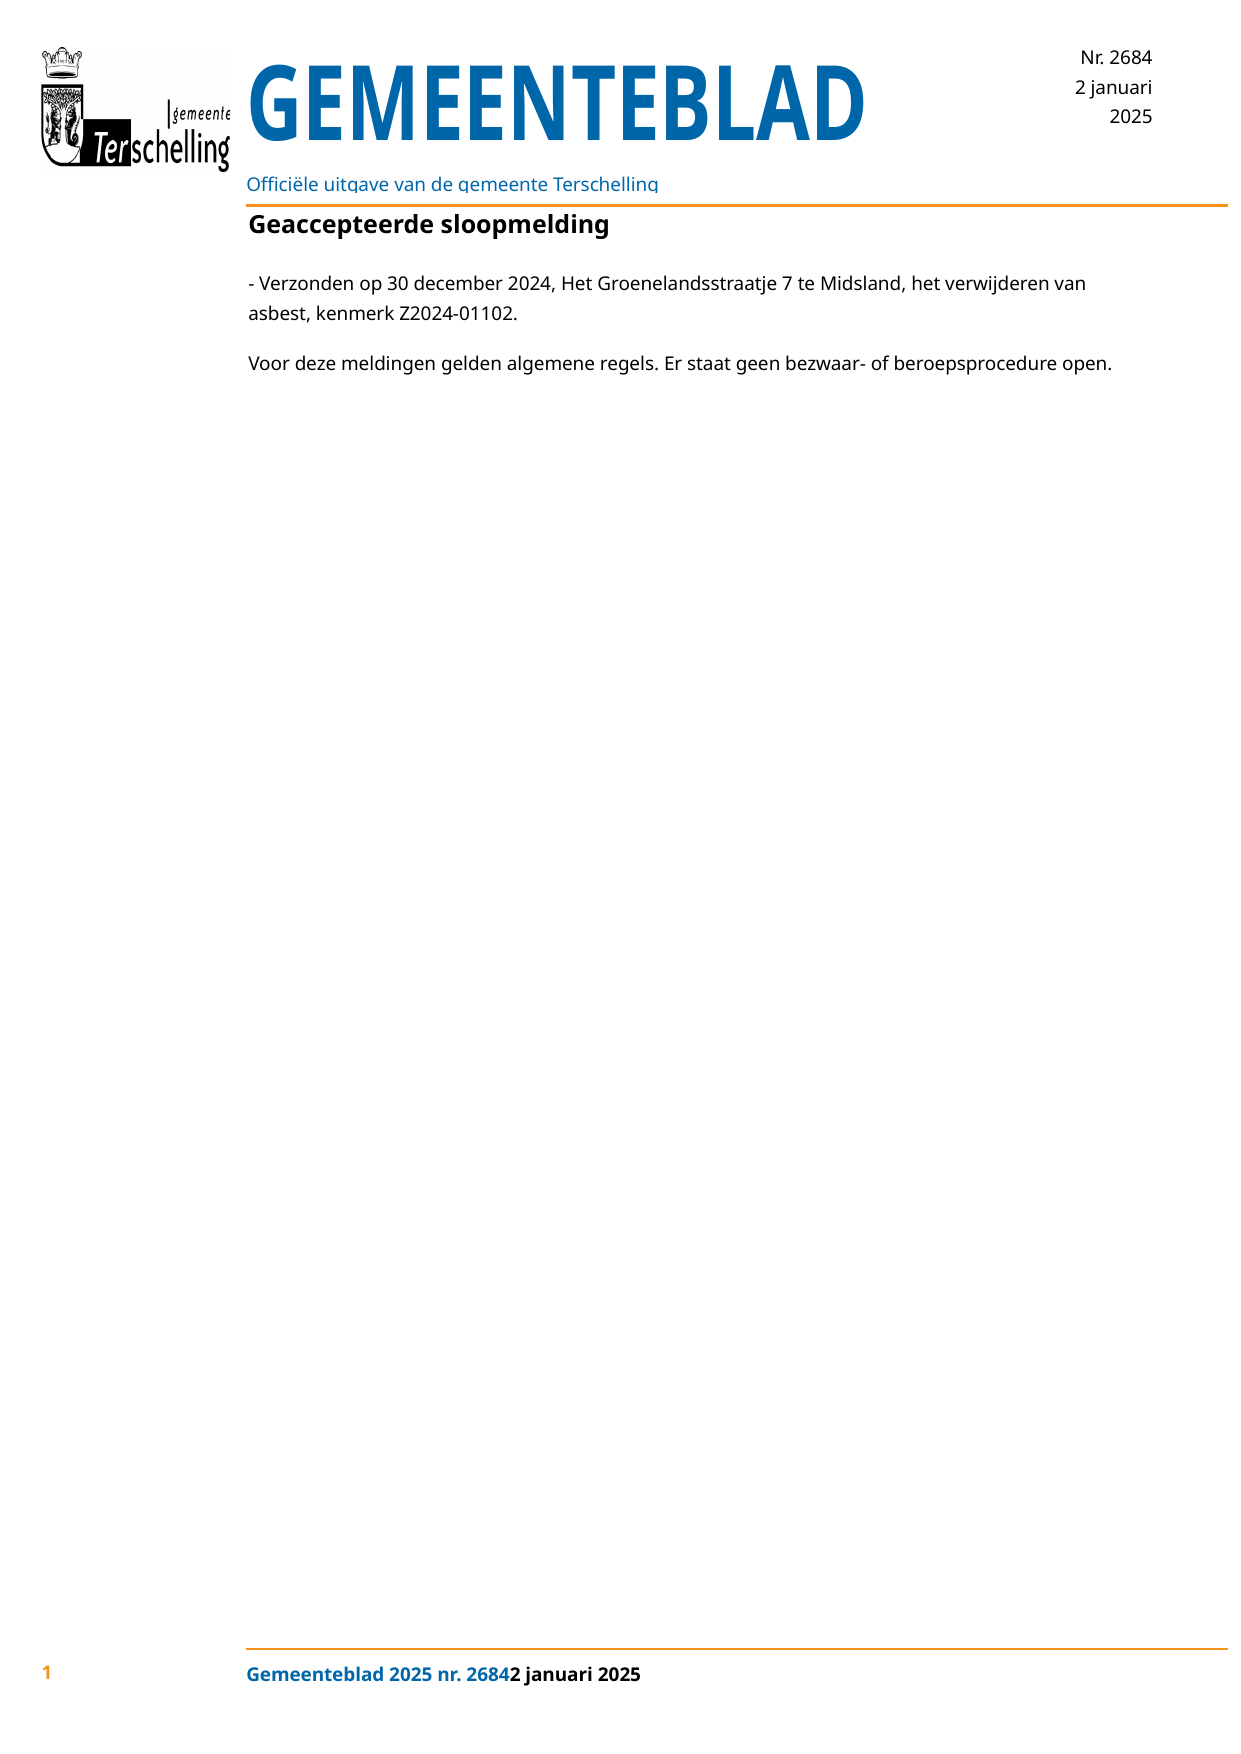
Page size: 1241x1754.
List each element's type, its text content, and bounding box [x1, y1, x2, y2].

picture [41, 47, 231, 172]
text - Verzonden op 30 december 2024, Het Groenelandsstraatje 7 te Midsland, het verwijderen van asbest, kenmerk Z2024-01102. [248, 270, 1152, 326]
text Geaccepteerde sloopmelding [248, 207, 1152, 241]
text Voor deze meldingen gelden algemene regels. Er staat geen bezwaar- of beroepsprocedure open. [248, 350, 1152, 376]
